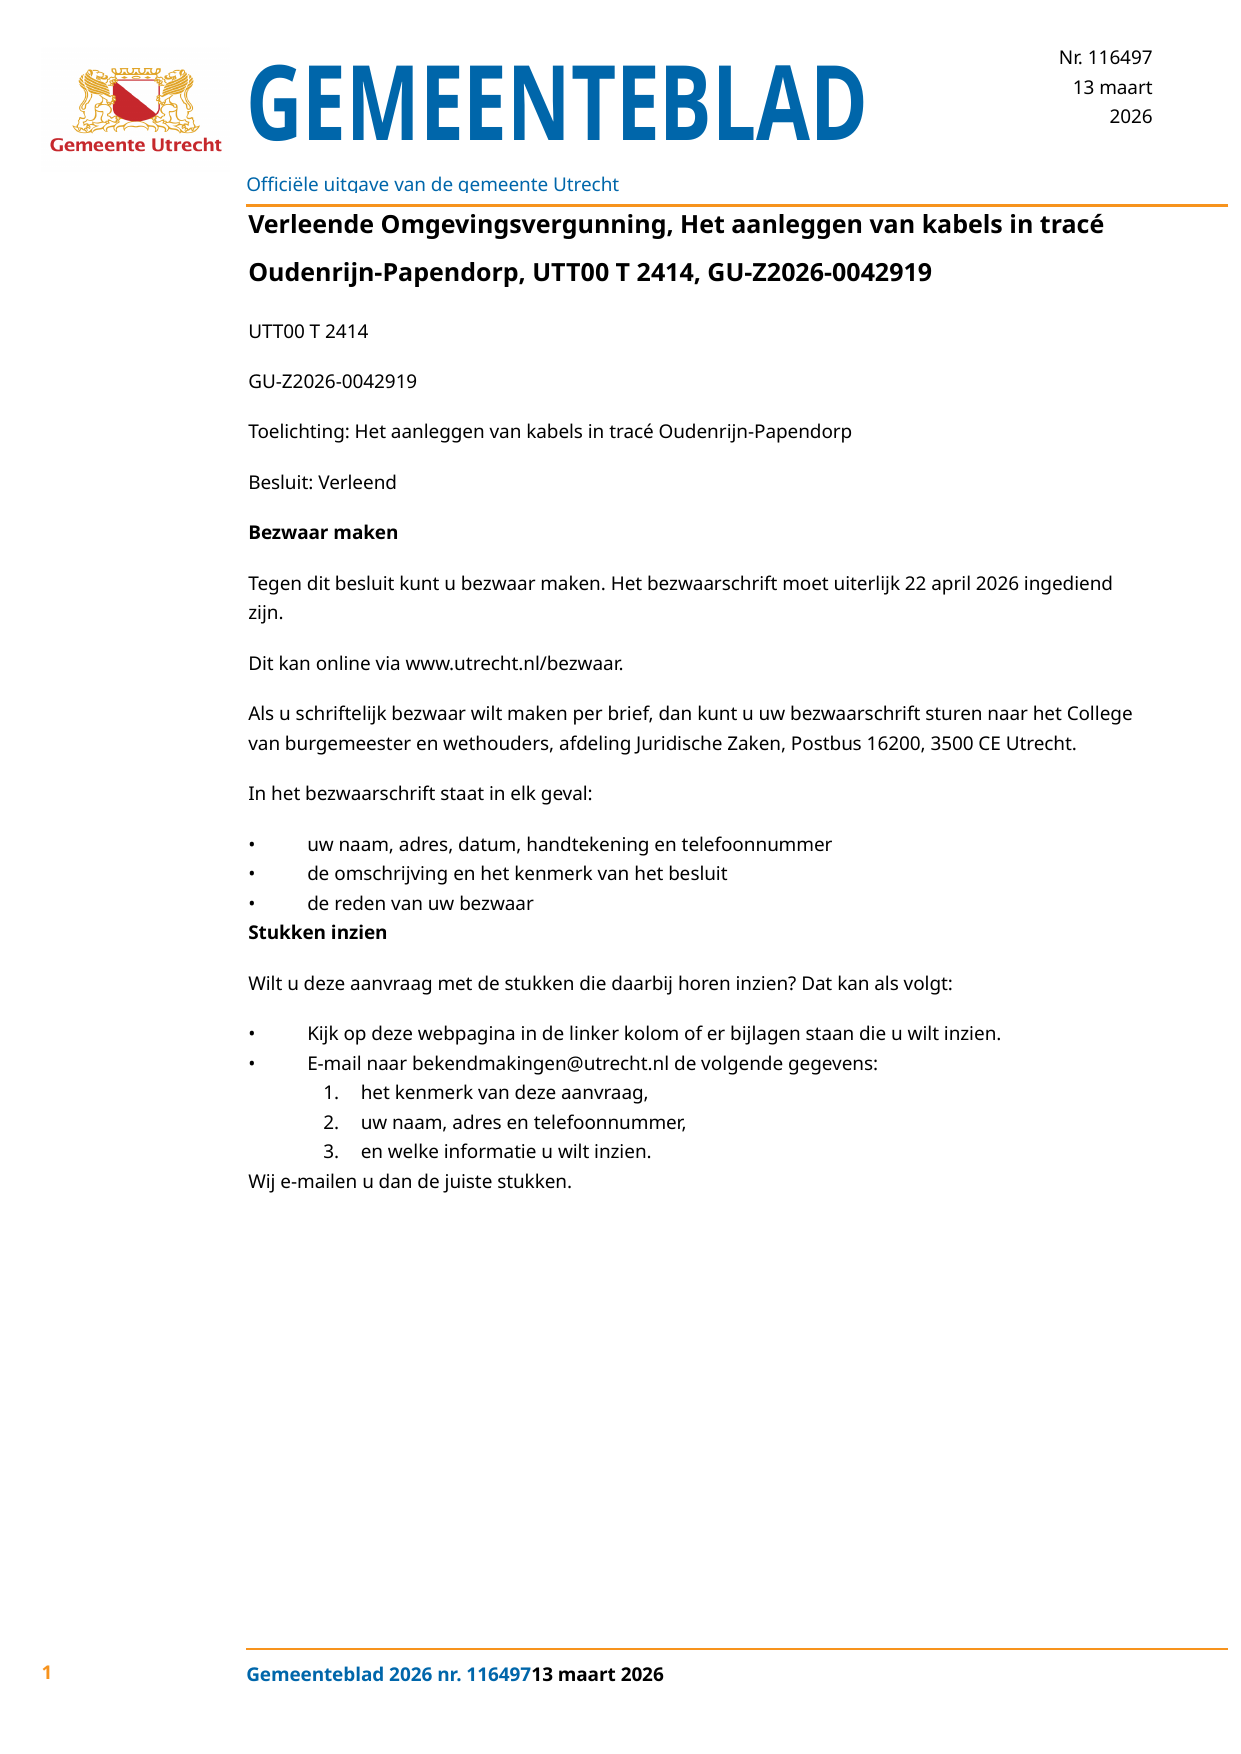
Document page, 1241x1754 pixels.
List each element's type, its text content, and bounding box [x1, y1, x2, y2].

text Toelichting: Het aanleggen van kabels in tracé Oudenrijn-Papendorp [248, 419, 1152, 444]
text Bezwaar maken [248, 519, 1152, 545]
list Kijk op deze webpagina in de linker kolom of er bijlagen staan die u wilt inzien. [248, 1020, 1152, 1046]
picture [41, 47, 231, 172]
text Verleende Omgevingsvergunning, Het aanleggen van kabels in tracé Oudenrijn-Papendorp, UTT00 T 2414, GU-Z2026-0042919 [248, 207, 1152, 288]
text Besluit: Verleend [248, 469, 1152, 495]
list het kenmerk van deze aanvraag, [323, 1079, 1152, 1105]
text GU-Z2026-0042919 [248, 368, 1152, 394]
text UTT00 T 2414 [248, 318, 1152, 344]
list en welke informatie u wilt inzien. [323, 1139, 1152, 1164]
text Wij e-mailen u dan de juiste stukken. [248, 1168, 1152, 1194]
text In het bezwaarschrift staat in elk geval: [248, 780, 1152, 806]
list de reden van uw bezwaar [248, 890, 1152, 916]
text Wilt u deze aanvraag met de stukken die daarbij horen inzien? Dat kan als volgt: [248, 970, 1152, 996]
text Stukken inzien [248, 919, 1152, 945]
text Als u schriftelijk bezwaar wilt maken per brief, dan kunt u uw bezwaarschrift sturen naar het College van burgemeester en wethouders, afdeling Juridische Zaken, Postbus 16200, 3500 CE Utrecht. [248, 700, 1152, 756]
list uw naam, adres en telefoonnummer, [323, 1109, 1152, 1135]
text Dit kan online via www.utrecht.nl/bezwaar. [248, 650, 1152, 676]
list de omschrijving en het kenmerk van het besluit [248, 860, 1152, 886]
text Tegen dit besluit kunt u bezwaar maken. Het bezwaarschrift moet uiterlijk 22 april 2026 ingediend zijn. [248, 570, 1152, 625]
list uw naam, adres, datum, handtekening en telefoonnummer [248, 831, 1152, 857]
list E-mail naar bekendmakingen@utrecht.nl de volgende gegevens: [248, 1050, 1152, 1076]
